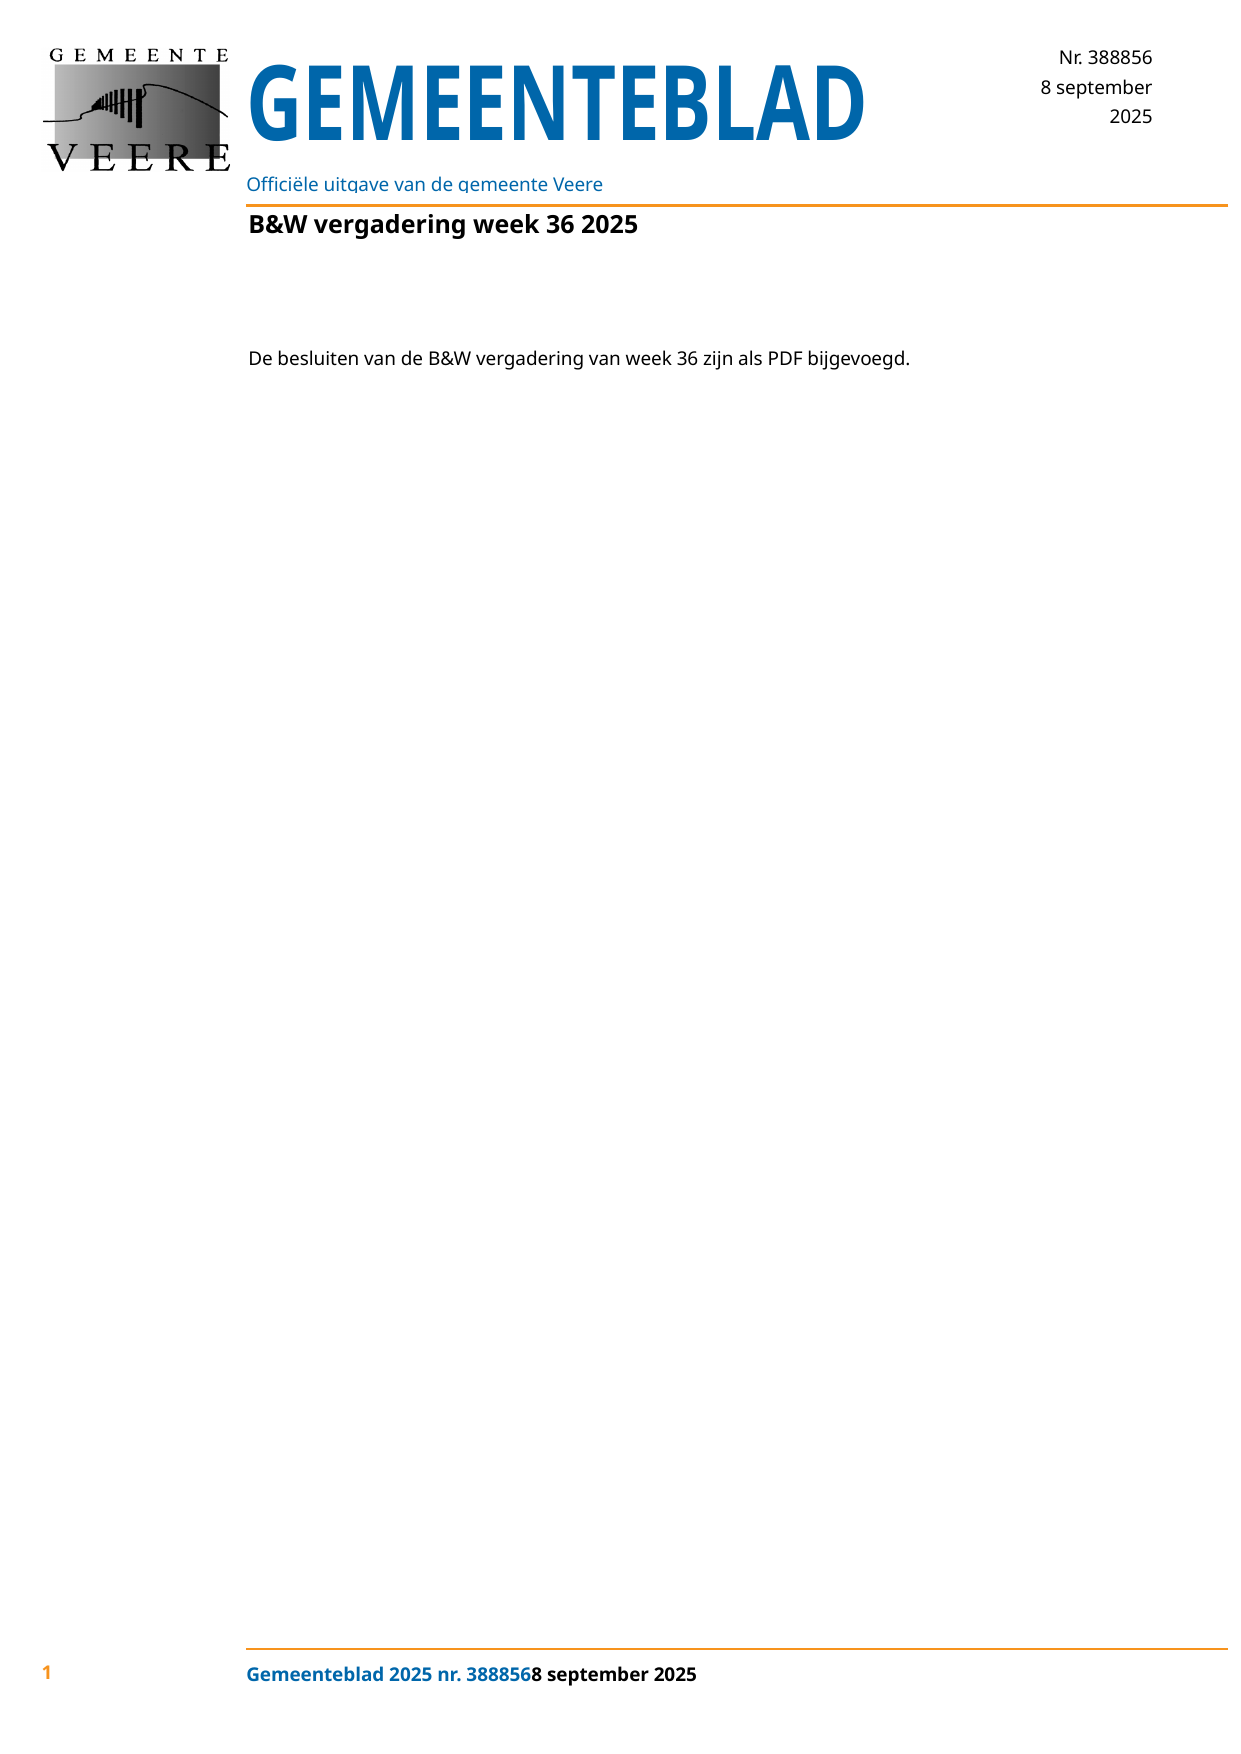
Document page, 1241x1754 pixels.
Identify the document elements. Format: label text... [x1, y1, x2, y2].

picture [41, 47, 231, 172]
text B&W vergadering week 36 2025 [248, 207, 1152, 241]
text De besluiten van de B&W vergadering van week 36 zijn als PDF bijgevoegd. [248, 345, 1152, 371]
